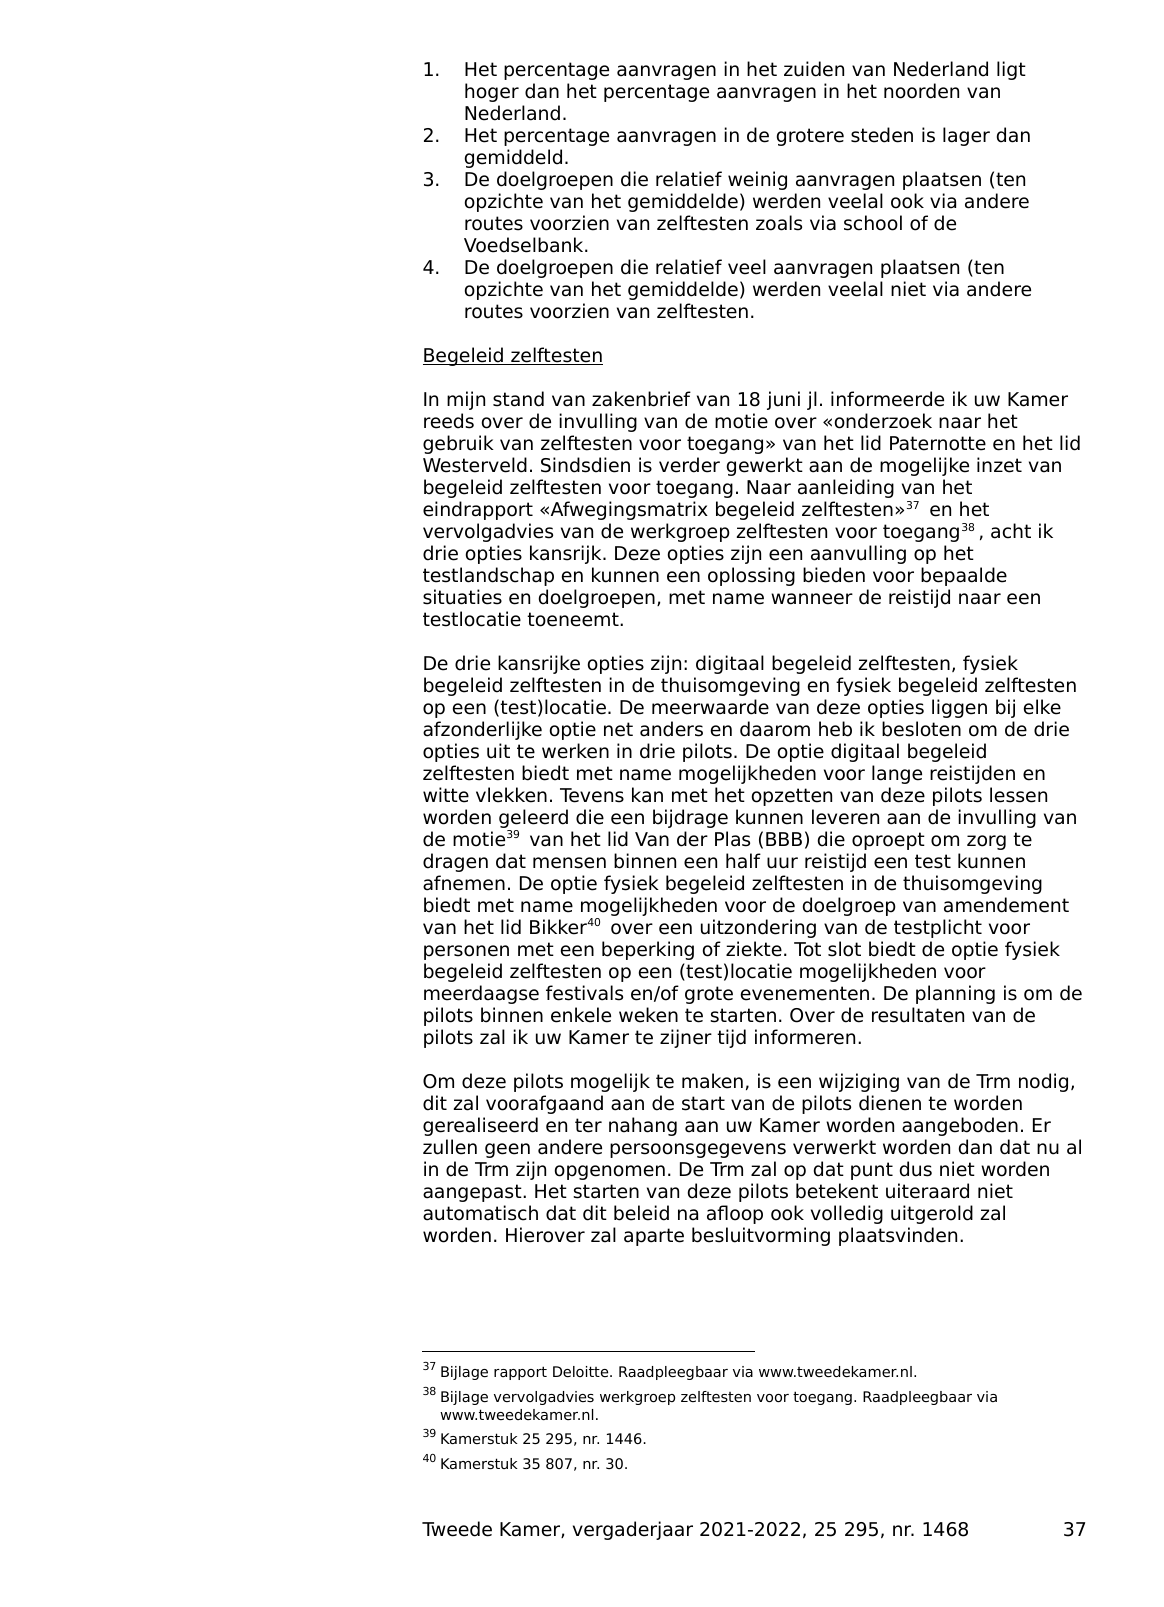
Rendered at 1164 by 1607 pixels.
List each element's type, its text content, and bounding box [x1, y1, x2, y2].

text 2. Het percentage aanvragen in de grotere steden is lager dan gemiddeld. [422, 125, 1087, 169]
text 3. De doelgroepen die relatief weinig aanvragen plaatsen (ten opzichte van het gemiddelde) werden veelal ook via andere routes voorzien van zelftesten zoals via school of de Voedselbank. [422, 169, 1087, 257]
text De drie kansrijke opties zijn: digitaal begeleid zelftesten, fysiek begeleid zelftesten in de thuisomgeving en fysiek begeleid zelftesten op een (test)locatie. De meerwaarde van deze opties liggen bij elke afzonderlijke optie net anders en daarom heb ik besloten om de drie opties uit te werken in drie pilots. De optie digitaal begeleid zelftesten biedt met name mogelijkheden voor lange reistijden en witte vlekken. Tevens kan met het opzetten van deze pilots lessen worden geleerd die een bijdrage kunnen leveren aan de invulling van de motie van het lid Van der Plas (BBB) die oproept om zorg te dragen dat mensen binnen een half uur reistijd een test kunnen afnemen. De optie fysiek begeleid zelftesten in de thuisomgeving biedt met name mogelijkheden voor de doelgroep van amendement van het lid Bikker over een uitzondering van de testplicht voor personen met een beperking of ziekte. Tot slot biedt de optie fysiek begeleid zelftesten op een (test)locatie mogelijkheden voor meerdaagse festivals en/of grote evenementen. De planning is om de pilots binnen enkele weken te starten. Over de resultaten van de pilots zal ik uw Kamer te zijner tijd informeren. [422, 653, 1087, 1049]
subtitle Begeleid zelftesten [422, 345, 1087, 367]
text Kamerstuk 25 295, nr. 1446. [422, 1427, 1087, 1449]
text 4. De doelgroepen die relatief veel aanvragen plaatsen (ten opzichte van het gemiddelde) werden veelal niet via andere routes voorzien van zelftesten. [422, 257, 1087, 323]
text 1. Het percentage aanvragen in het zuiden van Nederland ligt hoger dan het percentage aanvragen in het noorden van Nederland. [422, 59, 1087, 125]
text Kamerstuk 35 807, nr. 30. [422, 1452, 1087, 1474]
text Om deze pilots mogelijk te maken, is een wijziging van de Trm nodig, dit zal voorafgaand aan de start van de pilots dienen te worden gerealiseerd en ter nahang aan uw Kamer worden aangeboden. Er zullen geen andere persoonsgegevens verwerkt worden dan dat nu al in de Trm zijn opgenomen. De Trm zal op dat punt dus niet worden aangepast. Het starten van deze pilots betekent uiteraard niet automatisch dat dit beleid na afloop ook volledig uitgerold zal worden. Hierover zal aparte besluitvorming plaatsvinden. [422, 1071, 1087, 1247]
text In mijn stand van zakenbrief van 18 juni jl. informeerde ik uw Kamer reeds over de invulling van de motie over «onderzoek naar het gebruik van zelftesten voor toegang» van het lid Paternotte en het lid Westerveld. Sindsdien is verder gewerkt aan de mogelijke inzet van begeleid zelftesten voor toegang. Naar aanleiding van het eindrapport «Afwegingsmatrix begeleid zelftesten» en het vervolgadvies van de werkgroep zelftesten voor toegang, acht ik drie opties kansrijk. Deze opties zijn een aanvulling op het testlandschap en kunnen een oplossing bieden voor bepaalde situaties en doelgroepen, met name wanneer de reistijd naar een testlocatie toeneemt. [422, 389, 1087, 631]
text Bijlage vervolgadvies werkgroep zelftesten voor toegang. Raadpleegbaar via www.tweedekamer.nl. [422, 1385, 1087, 1424]
text Bijlage rapport Deloitte. Raadpleegbaar via www.tweedekamer.nl. [422, 1360, 1087, 1382]
